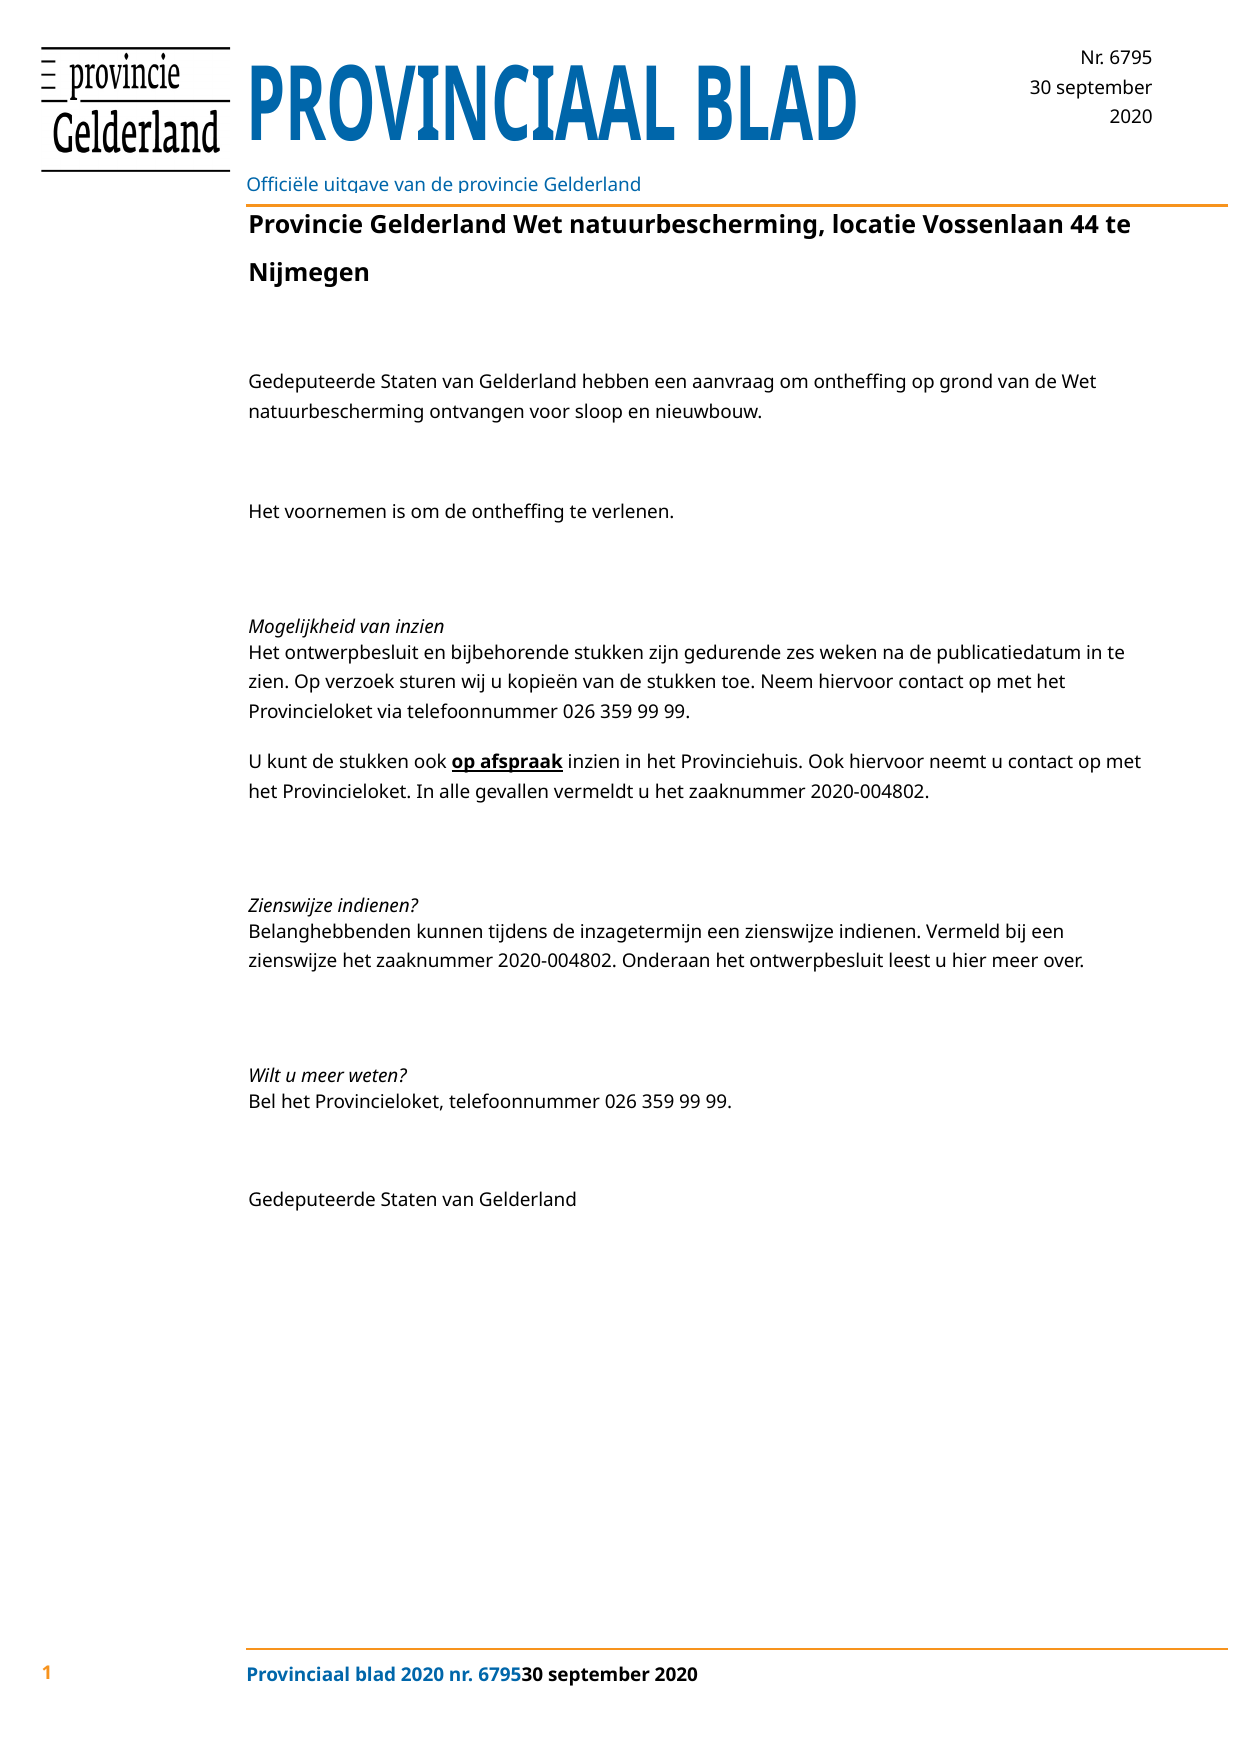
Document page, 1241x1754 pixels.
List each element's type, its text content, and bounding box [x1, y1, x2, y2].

text Het ontwerpbesluit en bijbehorende stukken zijn gedurende zes weken na de publicatiedatum in te zien. Op verzoek sturen wij u kopieën van de stukken toe. Neem hiervoor contact op met het Provincieloket via telefoonnummer 026 359 99 99. [248, 639, 1152, 724]
text Provincie Gelderland Wet natuurbescherming, locatie Vossenlaan 44 te Nijmegen [248, 207, 1152, 288]
text Mogelijkheid van inzien [248, 613, 1152, 639]
text Het voornemen is om de ontheffing te verlenen. [248, 499, 1152, 524]
text U kunt de stukken ook op afspraak inzien in het Provinciehuis. Ook hiervoor neemt u contact op met het Provincieloket. In alle gevallen vermeldt u het zaaknummer 2020-004802. [248, 748, 1152, 804]
text Belanghebbenden kunnen tijdens de inzagetermijn een zienswijze indienen. Vermeld bij een zienswijze het zaaknummer 2020-004802. Onderaan het ontwerpbesluit leest u hier meer over. [248, 918, 1152, 973]
text Bel het Provincieloket, telefoonnummer 026 359 99 99. [248, 1088, 1152, 1113]
picture [41, 47, 231, 172]
text Wilt u meer weten? [248, 1062, 1152, 1088]
text Gedeputeerde Staten van Gelderland [248, 1186, 1152, 1212]
text Gedeputeerde Staten van Gelderland hebben een aanvraag om ontheffing op grond van de Wet natuurbescherming ontvangen voor sloop en nieuwbouw. [248, 368, 1152, 424]
text Zienswijze indienen? [248, 892, 1152, 918]
